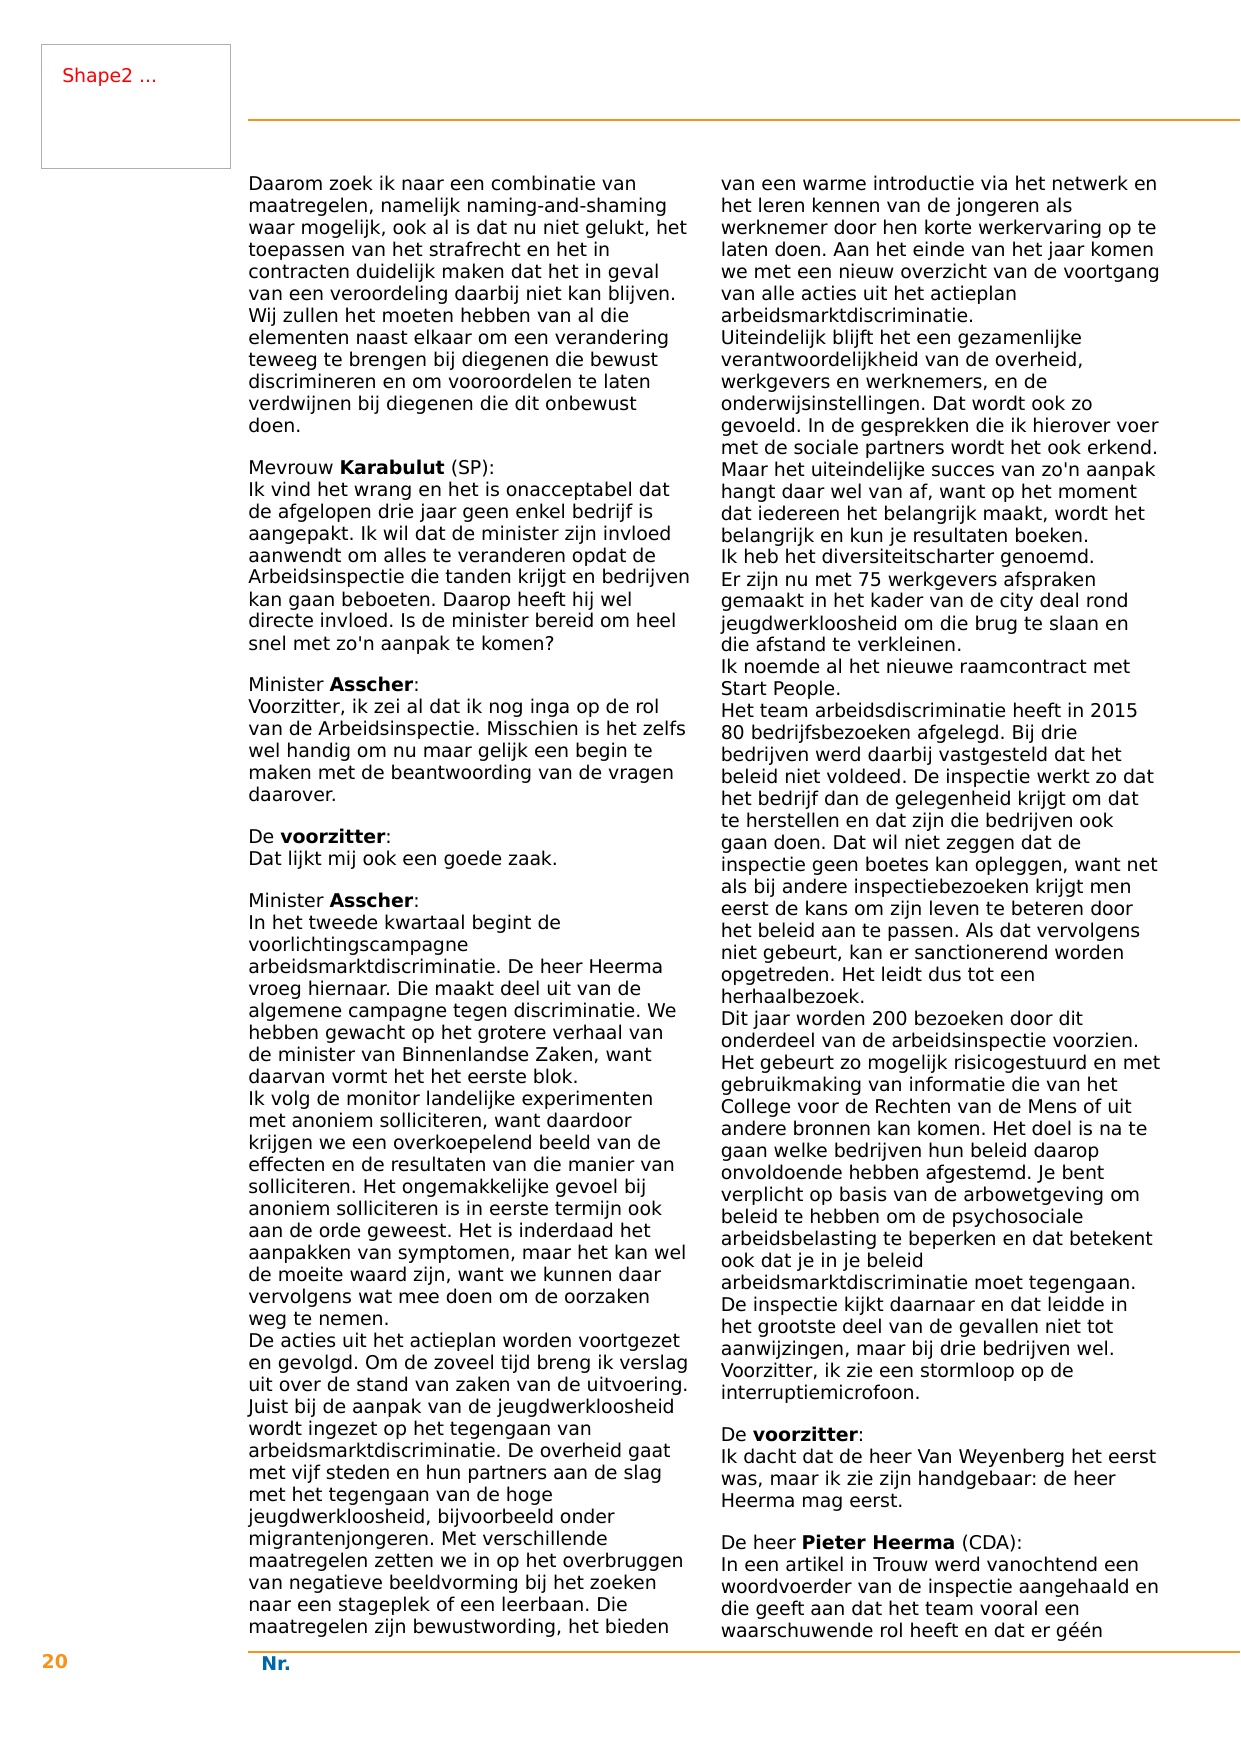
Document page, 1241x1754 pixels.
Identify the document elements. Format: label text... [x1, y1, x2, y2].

text Dit jaar worden 200 bezoeken door dit onderdeel van de arbeidsinspectie voorzien. Het gebeurt zo mogelijk risicogestuurd en met gebruikmaking van informatie die van het College voor de Rechten van de Mens of uit andere bronnen kan komen. Het doel is na te gaan welke bedrijven hun beleid daarop onvoldoende hebben afgestemd. Je bent verplicht op basis van de arbowetgeving om beleid te hebben om de psychosociale arbeidsbelasting te beperken en dat betekent ook dat je in je beleid arbeidsmarktdiscriminatie moet tegengaan. De inspectie kijkt daarnaar en dat leidde in het grootste deel van de gevallen niet tot aanwijzingen, maar bij drie bedrijven wel. [721, 1008, 1163, 1360]
text Daarom zoek ik naar een combinatie van maatregelen, namelijk naming-and-shaming waar mogelijk, ook al is dat nu niet gelukt, het toepassen van het strafrecht en het in contracten duidelijk maken dat het in geval van een veroordeling daarbij niet kan blijven. Wij zullen het moeten hebben van al die elementen naast elkaar om een verandering teweeg te brengen bij diegenen die bewust discrimineren en om vooroordelen te laten verdwijnen bij diegenen die dit onbewust doen. [248, 173, 691, 437]
text De voorzitter: [721, 1424, 1163, 1446]
text Juist bij de aanpak van de jeugdwerkloosheid wordt ingezet op het tegengaan van arbeidsmarktdiscriminatie. De overheid gaat met vijf steden en hun partners aan de slag met het tegengaan van de hoge jeugdwerkloosheid, bijvoorbeeld onder migrantenjongeren. Met verschillende maatregelen zetten we in op het overbruggen van negatieve beeldvorming bij het zoeken naar een stageplek of een leerbaan. Die maatregelen zijn bewustwording, het bieden [248, 1396, 691, 1637]
text Ik volg de monitor landelijke experimenten met anoniem solliciteren, want daardoor krijgen we een overkoepelend beeld van de effecten en de resultaten van die manier van solliciteren. Het ongemakkelijke gevoel bij anoniem solliciteren is in eerste termijn ook aan de orde geweest. Het is inderdaad het aanpakken van symptomen, maar het kan wel de moeite waard zijn, want we kunnen daar vervolgens wat mee doen om de oorzaken weg te nemen. [248, 1088, 691, 1330]
text De voorzitter: [248, 826, 691, 848]
text Voorzitter, ik zei al dat ik nog inga op de rol van de Arbeidsinspectie. Misschien is het zelfs wel handig om nu maar gelijk een begin te maken met de beantwoording van de vragen daarover. [248, 696, 691, 806]
text Minister Asscher: [248, 890, 691, 912]
text Ik vind het wrang en het is onacceptabel dat de afgelopen drie jaar geen enkel bedrijf is aangepakt. Ik wil dat de minister zijn invloed aanwendt om alles te veranderen opdat de Arbeidsinspectie die tanden krijgt en bedrijven kan gaan beboeten. Daarop heeft hij wel directe invloed. Is de minister bereid om heel snel met zo'n aanpak te komen? [248, 478, 691, 654]
text De heer Pieter Heerma (CDA): [721, 1532, 1163, 1553]
text Ik noemde al het nieuwe raamcontract met Start People. [721, 656, 1163, 700]
text Minister Asscher: [248, 674, 691, 696]
text In het tweede kwartaal begint de voorlichtingscampagne arbeidsmarktdiscriminatie. De heer Heerma vroeg hiernaar. Die maakt deel uit van de algemene campagne tegen discriminatie. We hebben gewacht op het grotere verhaal van de minister van Binnenlandse Zaken, want daarvan vormt het het eerste blok. [248, 912, 691, 1088]
text Ik dacht dat de heer Van Weyenberg het eerst was, maar ik zie zijn handgebaar: de heer Heerma mag eerst. [721, 1446, 1163, 1512]
text Dat lijkt mij ook een goede zaak. [248, 848, 691, 870]
text Het team arbeidsdiscriminatie heeft in 2015 80 bedrijfsbezoeken afgelegd. Bij drie bedrijven werd daarbij vastgesteld dat het beleid niet voldeed. De inspectie werkt zo dat het bedrijf dan de gelegenheid krijgt om dat te herstellen en dat zijn die bedrijven ook gaan doen. Dat wil niet zeggen dat de inspectie geen boetes kan opleggen, want net als bij andere inspectiebezoeken krijgt men eerst de kans om zijn leven te beteren door het beleid aan te passen. Als dat vervolgens niet gebeurt, kan er sanctionerend worden opgetreden. Het leidt dus tot een herhaalbezoek. [721, 700, 1163, 1008]
text van een warme introductie via het netwerk en het leren kennen van de jongeren als werknemer door hen korte werkervaring op te laten doen. Aan het einde van het jaar komen we met een nieuw overzicht van de voortgang van alle acties uit het actieplan arbeidsmarktdiscriminatie. [721, 173, 1163, 327]
text De acties uit het actieplan worden voortgezet en gevolgd. Om de zoveel tijd breng ik verslag uit over de stand van zaken van de uitvoering. [248, 1330, 691, 1396]
text Er zijn nu met 75 werkgevers afspraken gemaakt in het kader van de city deal rond jeugdwerkloosheid om die brug te slaan en die afstand te verkleinen. [721, 568, 1163, 656]
text Mevrouw Karabulut (SP): [248, 457, 691, 478]
text In een artikel in Trouw werd vanochtend een woordvoerder van de inspectie aangehaald en die geeft aan dat het team vooral een waarschuwende rol heeft en dat er géén [721, 1553, 1163, 1641]
text Voorzitter, ik zie een stormloop op de interruptiemicrofoon. [721, 1360, 1163, 1404]
text Uiteindelijk blijft het een gezamenlijke verantwoordelijkheid van de overheid, werkgevers en werknemers, en de onderwijsinstellingen. Dat wordt ook zo gevoeld. In de gesprekken die ik hierover voer met de sociale partners wordt het ook erkend. Maar het uiteindelijke succes van zo'n aanpak hangt daar wel van af, want op het moment dat iedereen het belangrijk maakt, wordt het belangrijk en kun je resultaten boeken. [721, 327, 1163, 546]
text Ik heb het diversiteitscharter genoemd. [721, 546, 1163, 568]
